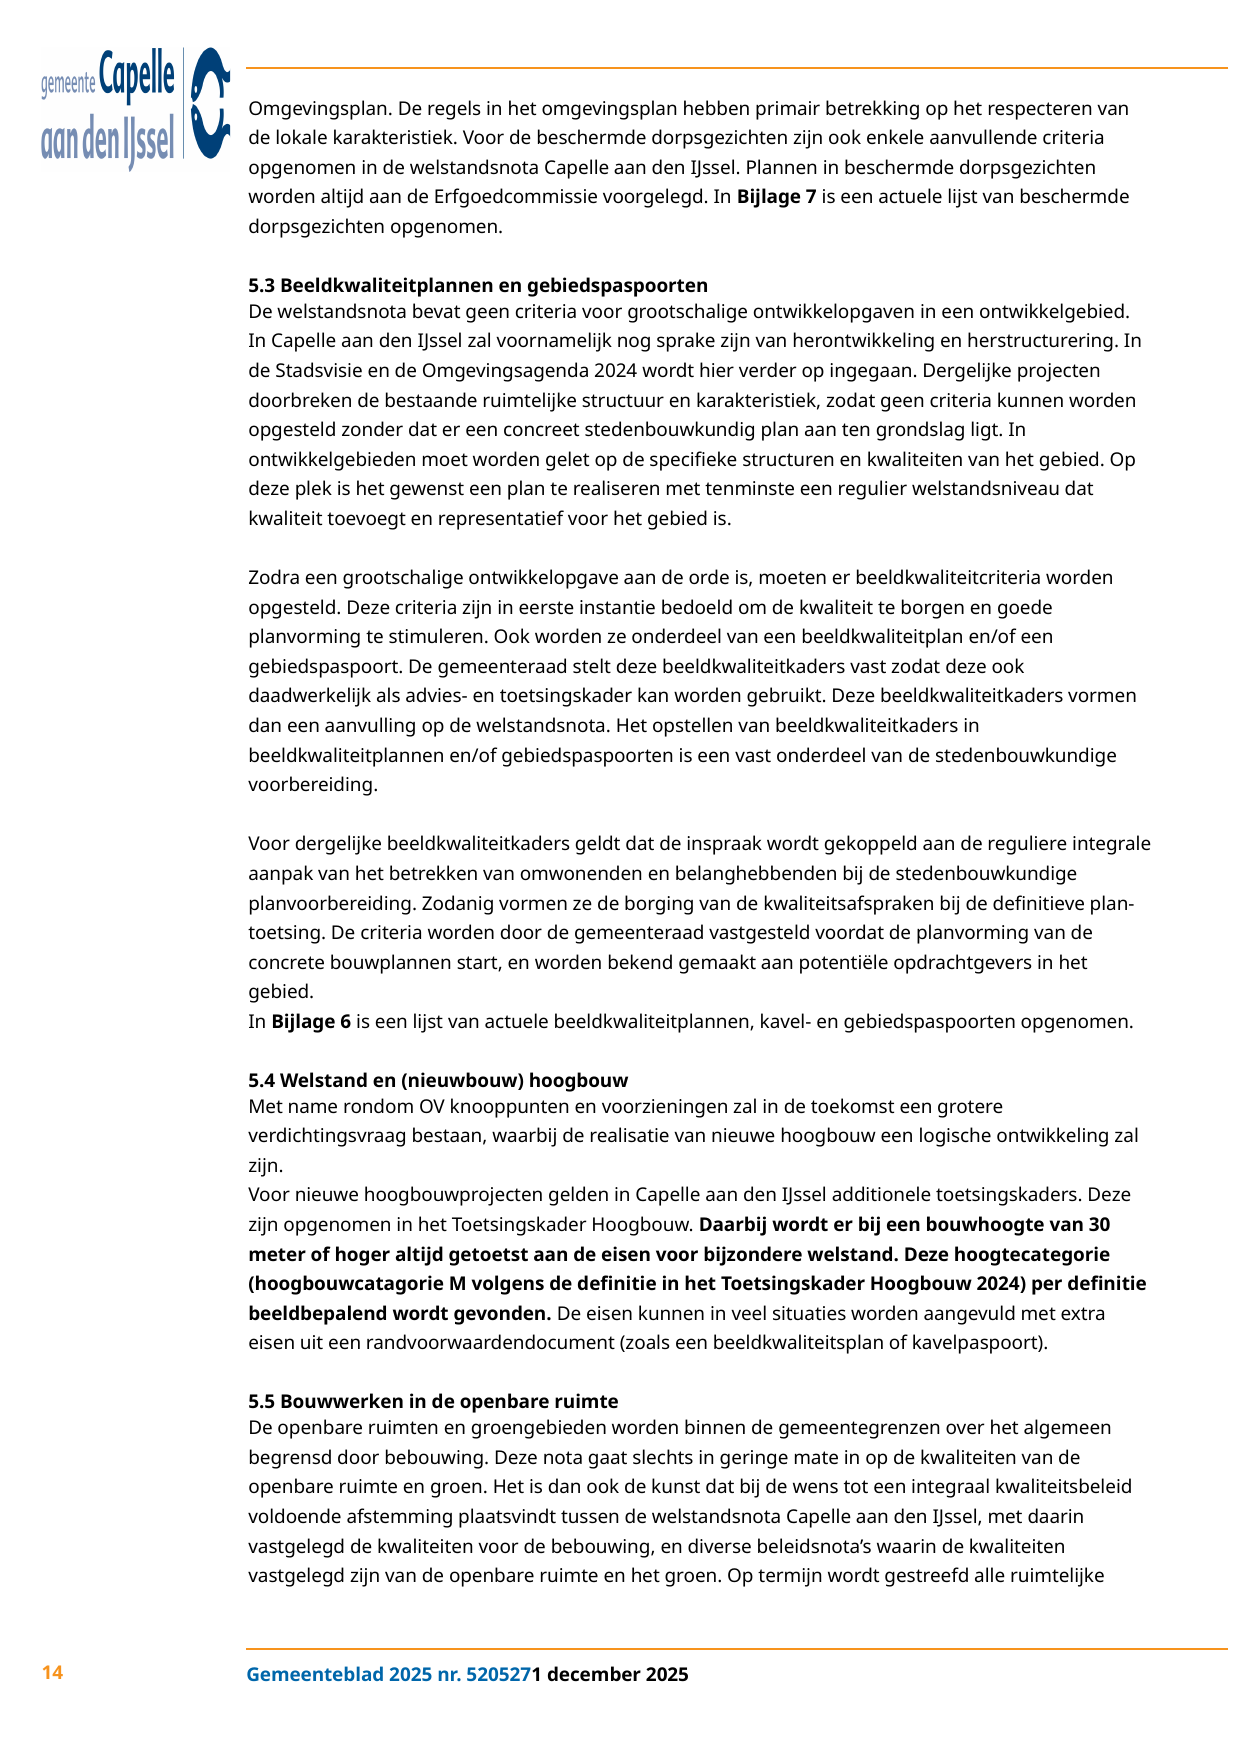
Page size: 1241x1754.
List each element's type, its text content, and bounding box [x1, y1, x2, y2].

text Met name rondom OV knooppunten en voorzieningen zal in de toekomst een grotere verdichtingsvraag bestaan, waarbij de realisatie van nieuwe hoogbouw een logische ontwikkeling zal zijn. [248, 1093, 1152, 1178]
text Voor nieuwe hoogbouwprojecten gelden in Capelle aan den IJssel additionele toetsingskaders. Deze zijn opgenomen in het Toetsingskader Hoogbouw. Daarbij wordt er bij een bouwhoogte van 30 meter of hoger altijd getoetst aan de eisen voor bijzondere welstand. Deze hoogtecategorie (hoogbouwcatagorie M volgens de definitie in het Toetsingskader Hoogbouw 2024) per definitie beeldbepalend wordt gevonden. De eisen kunnen in veel situaties worden aangevuld met extra eisen uit een randvoorwaardendocument (zoals een beeldkwaliteitsplan of kavelpaspoort). [248, 1182, 1152, 1355]
text 5.3 Beeldkwaliteitplannen en gebiedspaspoorten [248, 272, 1152, 298]
text De welstandsnota bevat geen criteria voor grootschalige ontwikkelopgaven in een ontwikkelgebied. In Capelle aan den IJssel zal voornamelijk nog sprake zijn van herontwikkeling en herstructurering. In de Stadsvisie en de Omgevingsagenda 2024 wordt hier verder op ingegaan. Dergelijke projecten doorbreken de bestaande ruimtelijke structuur en karakteristiek, zodat geen criteria kunnen worden opgesteld zonder dat er een concreet stedenbouwkundig plan aan ten grondslag ligt. In ontwikkelgebieden moet worden gelet op de specifieke structuren en kwaliteiten van het gebied. Op deze plek is het gewenst een plan te realiseren met tenminste een regulier welstandsniveau dat kwaliteit toevoegt en representatief voor het gebied is. [248, 298, 1152, 531]
picture [41, 47, 231, 172]
text Voor dergelijke beeldkwaliteitkaders geldt dat de inspraak wordt gekoppeld aan de reguliere integrale aanpak van het betrekken van omwonenden en belanghebbenden bij de stedenbouwkundige planvoorbereiding. Zodanig vormen ze de borging van de kwaliteitsafspraken bij de definitieve plan-toetsing. De criteria worden door de gemeenteraad vastgesteld voordat de planvorming van de concrete bouwplannen start, en worden bekend gemaakt aan potentiële opdrachtgevers in het gebied. [248, 831, 1152, 1004]
text In Bijlage 6 is een lijst van actuele beeldkwaliteitplannen, kavel- en gebiedspaspoorten opgenomen. [248, 1008, 1152, 1034]
text 5.5 Bouwwerken in de openbare ruimte [248, 1389, 1152, 1414]
text De openbare ruimten en groengebieden worden binnen de gemeentegrenzen over het algemeen begrensd door bebouwing. Deze nota gaat slechts in geringe mate in op de kwaliteiten van de openbare ruimte en groen. Het is dan ook de kunst dat bij de wens tot een integraal kwaliteitsbeleid voldoende afstemming plaatsvindt tussen de welstandsnota Capelle aan den IJssel, met daarin vastgelegd de kwaliteiten voor de bebouwing, en diverse beleidsnota’s waarin de kwaliteiten vastgelegd zijn van de openbare ruimte en het groen. Op termijn wordt gestreefd alle ruimtelijke [248, 1414, 1152, 1588]
text 5.4 Welstand en (nieuwbouw) hoogbouw [248, 1067, 1152, 1093]
text Zodra een grootschalige ontwikkelopgave aan de orde is, moeten er beeldkwaliteitcriteria worden opgesteld. Deze criteria zijn in eerste instantie bedoeld om de kwaliteit te borgen en goede planvorming te stimuleren. Ook worden ze onderdeel van een beeldkwaliteitplan en/of een gebiedspaspoort. De gemeenteraad stelt deze beeldkwaliteitkaders vast zodat deze ook daadwerkelijk als advies- en toetsingskader kan worden gebruikt. Deze beeldkwaliteitkaders vormen dan een aanvulling op de welstandsnota. Het opstellen van beeldkwaliteitkaders in beeldkwaliteitplannen en/of gebiedspaspoorten is een vast onderdeel van de stedenbouwkundige voorbereiding. [248, 564, 1152, 797]
text Omgevingsplan. De regels in het omgevingsplan hebben primair betrekking op het respecteren van de lokale karakteristiek. Voor de beschermde dorpsgezichten zijn ook enkele aanvullende criteria opgenomen in de welstandsnota Capelle aan den IJssel. Plannen in beschermde dorpsgezichten worden altijd aan de Erfgoedcommissie voorgelegd. In Bijlage 7 is een actuele lijst van beschermde dorpsgezichten opgenomen. [248, 95, 1152, 239]
